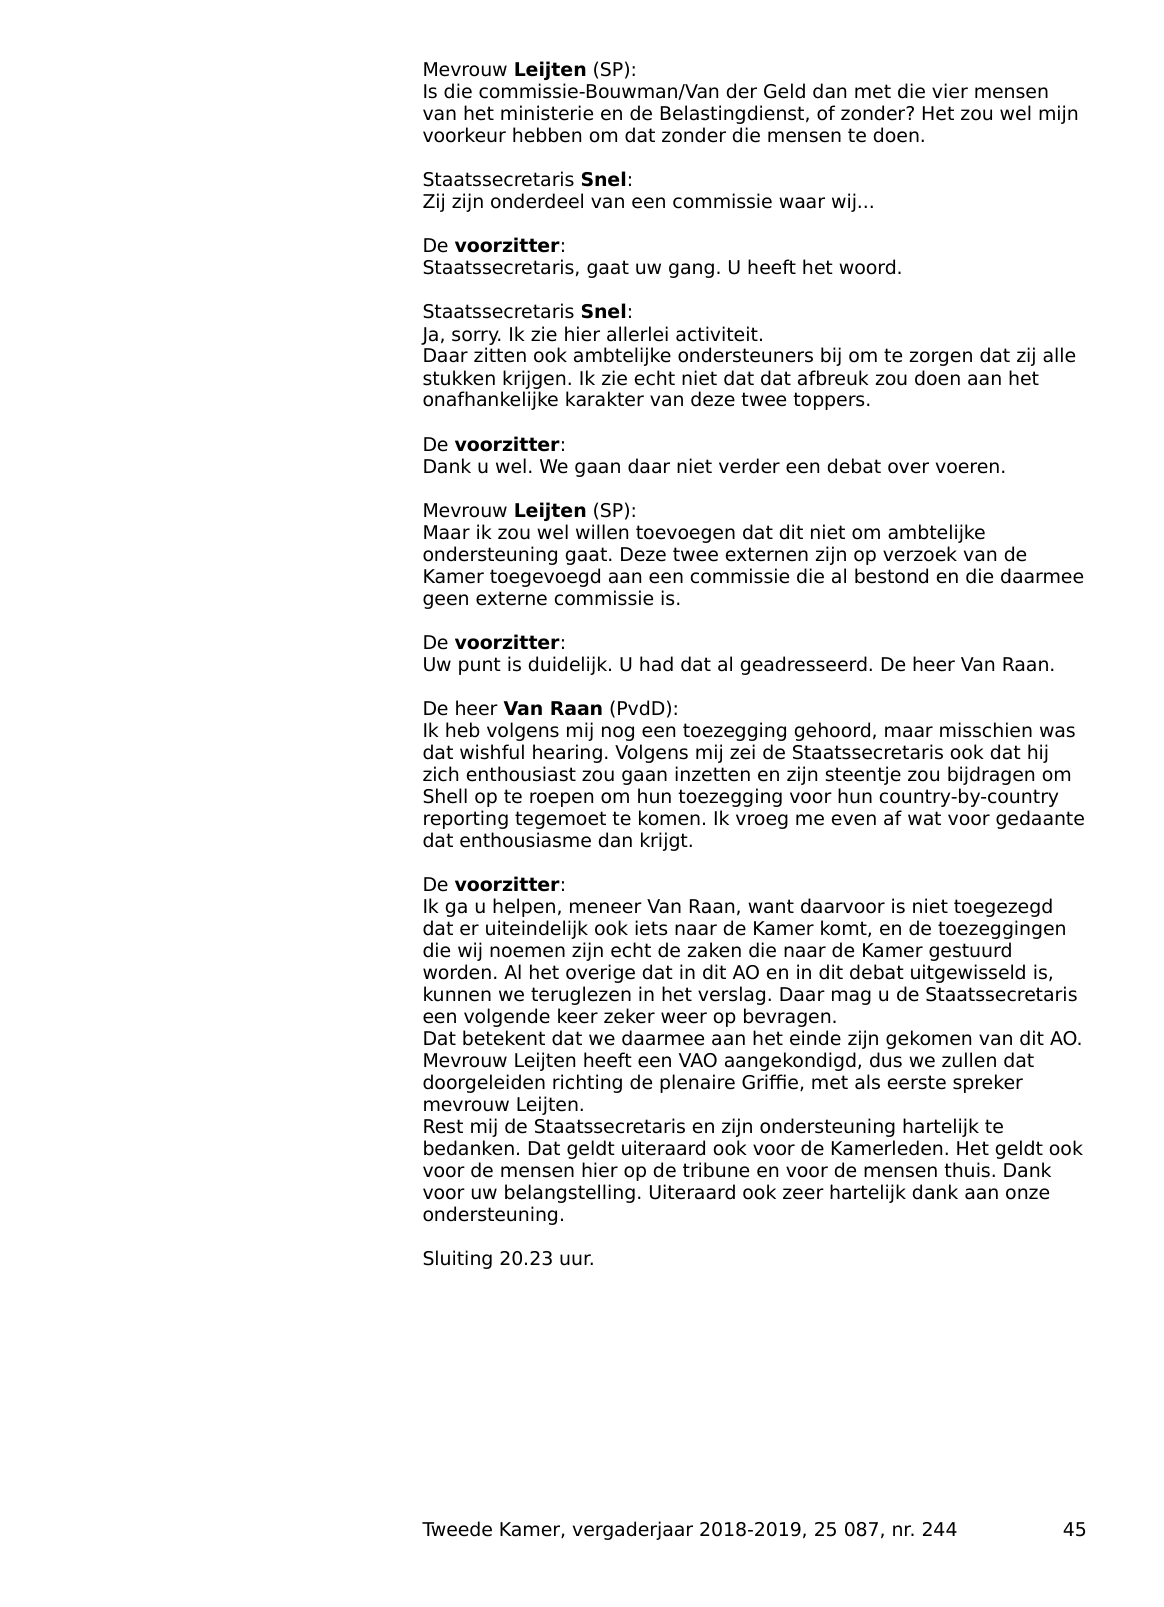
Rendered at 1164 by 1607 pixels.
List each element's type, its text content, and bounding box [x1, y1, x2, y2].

text Maar ik zou wel willen toevoegen dat dit niet om ambtelijke ondersteuning gaat. Deze twee externen zijn op verzoek van de Kamer toegevoegd aan een commissie die al bestond en die daarmee geen externe commissie is. [422, 522, 1087, 609]
text Uw punt is duidelijk. U had dat al geadresseerd. De heer Van Raan. [422, 654, 1087, 676]
text Staatssecretaris Snel: [422, 301, 1087, 323]
text Staatssecretaris, gaat uw gang. U heeft het woord. [422, 257, 1087, 279]
text Is die commissie-Bouwman/Van der Geld dan met die vier mensen van het ministerie en de Belastingdienst, of zonder? Het zou wel mijn voorkeur hebben om dat zonder die mensen te doen. [422, 81, 1087, 147]
text De heer Van Raan (PvdD): [422, 698, 1087, 720]
text Zij zijn onderdeel van een commissie waar wij... [422, 191, 1087, 213]
text Staatssecretaris Snel: [422, 169, 1087, 191]
text Rest mij de Staatssecretaris en zijn ondersteuning hartelijk te bedanken. Dat geldt uiteraard ook voor de Kamerleden. Het geldt ook voor de mensen hier op de tribune en voor de mensen thuis. Dank voor uw belangstelling. Uiteraard ook zeer hartelijk dank aan onze ondersteuning. [422, 1116, 1087, 1226]
text Mevrouw Leijten (SP): [422, 500, 1087, 522]
text De voorzitter: [422, 433, 1087, 456]
text Ik ga u helpen, meneer Van Raan, want daarvoor is niet toegezegd dat er uiteindelijk ook iets naar de Kamer komt, en de toezeggingen die wij noemen zijn echt de zaken die naar de Kamer gestuurd worden. Al het overige dat in dit AO en in dit debat uitgewisseld is, kunnen we teruglezen in het verslag. Daar mag u de Staatssecretaris een volgende keer zeker weer op bevragen. [422, 896, 1087, 1028]
text Mevrouw Leijten (SP): [422, 59, 1087, 81]
text Ja, sorry. Ik zie hier allerlei activiteit. [422, 323, 1087, 345]
text De voorzitter: [422, 874, 1087, 896]
text Dank u wel. We gaan daar niet verder een debat over voeren. [422, 456, 1087, 477]
text Daar zitten ook ambtelijke ondersteuners bij om te zorgen dat zij alle stukken krijgen. Ik zie echt niet dat dat afbreuk zou doen aan het onafhankelijke karakter van deze twee toppers. [422, 345, 1087, 411]
text Ik heb volgens mij nog een toezegging gehoord, maar misschien was dat wishful hearing. Volgens mij zei de Staatssecretaris ook dat hij zich enthousiast zou gaan inzetten en zijn steentje zou bijdragen om Shell op te roepen om hun toezegging voor hun country-by-country reporting tegemoet te komen. Ik vroeg me even af wat voor gedaante dat enthousiasme dan krijgt. [422, 720, 1087, 852]
text Sluiting 20.23 uur. [422, 1248, 1087, 1270]
text De voorzitter: [422, 235, 1087, 257]
text De voorzitter: [422, 632, 1087, 654]
text Dat betekent dat we daarmee aan het einde zijn gekomen van dit AO. Mevrouw Leijten heeft een VAO aangekondigd, dus we zullen dat doorgeleiden richting de plenaire Griffie, met als eerste spreker mevrouw Leijten. [422, 1028, 1087, 1116]
